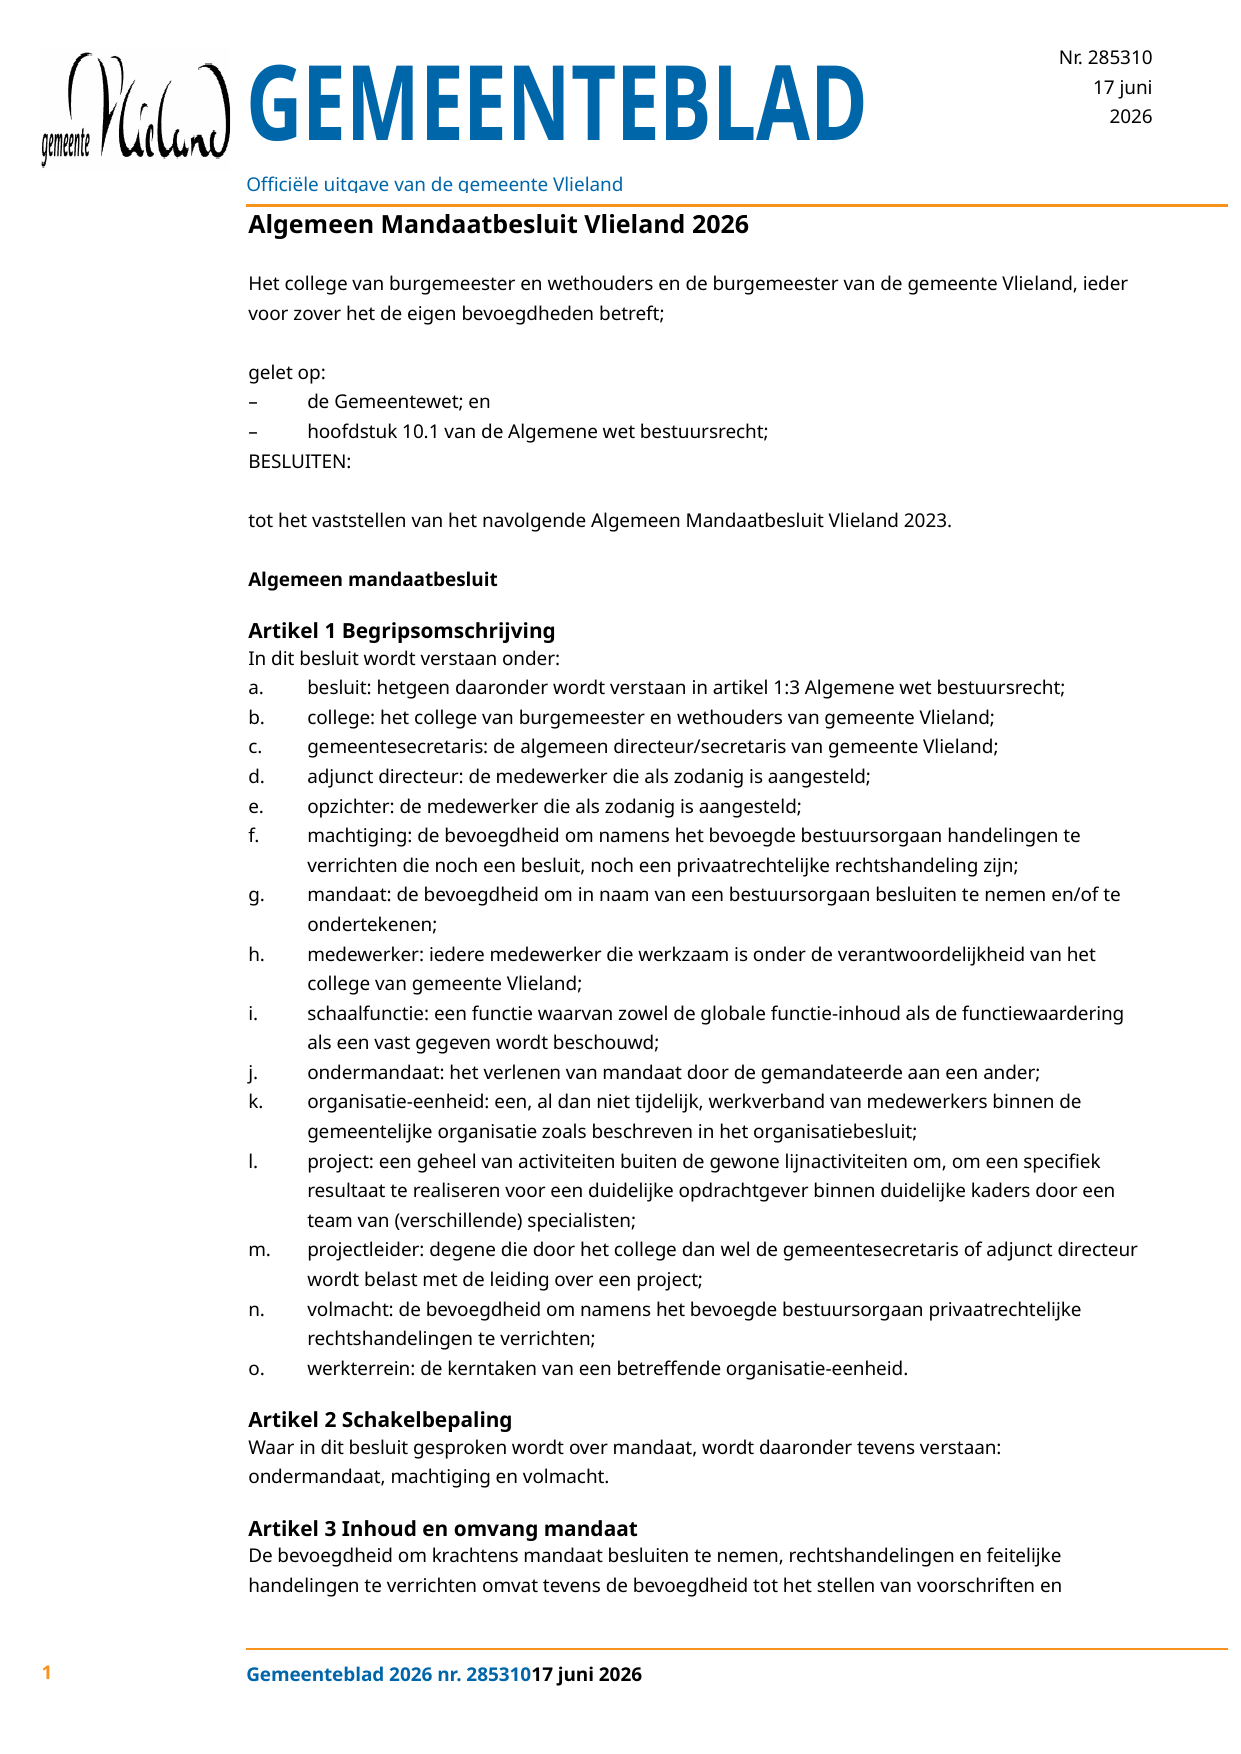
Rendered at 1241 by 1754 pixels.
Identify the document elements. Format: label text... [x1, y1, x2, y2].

text De bevoegdheid om krachtens mandaat besluiten te nemen, rechtshandelingen en feitelijke handelingen te verrichten omvat tevens de bevoegdheid tot het stellen van voorschriften en [248, 1542, 1152, 1598]
list gemeentesecretaris: de algemeen directeur/secretaris van gemeente Vlieland; [248, 734, 1152, 759]
text gelet op: [248, 359, 1152, 385]
text Algemeen Mandaatbesluit Vlieland 2026 [248, 207, 1152, 241]
list besluit: hetgeen daaronder wordt verstaan in artikel 1:3 Algemene wet bestuursrecht; [248, 674, 1152, 700]
list volmacht: de bevoegdheid om namens het bevoegde bestuursorgaan privaatrechtelijke rechtshandelingen te verrichten; [248, 1296, 1152, 1351]
list schaalfunctie: een functie waarvan zowel de globale functie-inhoud als de functiewaardering als een vast gegeven wordt beschouwd; [248, 1000, 1152, 1055]
list hoofdstuk 10.1 van de Algemene wet bestuursrecht; [248, 418, 1152, 444]
text In dit besluit wordt verstaan onder: [248, 645, 1152, 671]
list machtiging: de bevoegdheid om namens het bevoegde bestuursorgaan handelingen te verrichten die noch een besluit, noch een privaatrechtelijke rechtshandeling zijn; [248, 822, 1152, 878]
list project: een geheel van activiteiten buiten de gewone lijnactiviteiten om, om een specifiek resultaat te realiseren voor een duidelijke opdrachtgever binnen duidelijke kaders door een team van (verschillende) specialisten; [248, 1148, 1152, 1233]
list de Gemeentewet; en [248, 389, 1152, 414]
list projectleider: degene die door het college dan wel de gemeentesecretaris of adjunct directeur wordt belast met de leiding over een project; [248, 1237, 1152, 1292]
text Artikel 1 Begripsomschrijving [248, 617, 1152, 645]
list opzichter: de medewerker die als zodanig is aangesteld; [248, 793, 1152, 819]
text tot het vaststellen van het navolgende Algemeen Mandaatbesluit Vlieland 2023. [248, 507, 1152, 533]
list college: het college van burgemeester en wethouders van gemeente Vlieland; [248, 704, 1152, 730]
picture [41, 47, 231, 172]
text ondermandaat, machtiging en volmacht. [248, 1463, 1152, 1489]
list mandaat: de bevoegdheid om in naam van een bestuursorgaan besluiten te nemen en/of te ondertekenen; [248, 882, 1152, 937]
text Waar in dit besluit gesproken wordt over mandaat, wordt daaronder tevens verstaan: [248, 1434, 1152, 1459]
list medewerker: iedere medewerker die werkzaam is onder de verantwoordelijkheid van het college van gemeente Vlieland; [248, 941, 1152, 996]
text BESLUITEN: [248, 448, 1152, 473]
list ondermandaat: het verlenen van mandaat door de gemandateerde aan een ander; [248, 1059, 1152, 1085]
list werkterrein: de kerntaken van een betreffende organisatie-eenheid. [248, 1355, 1152, 1381]
list organisatie-eenheid: een, al dan niet tijdelijk, werkverband van medewerkers binnen de gemeentelijke organisatie zoals beschreven in het organisatiebesluit; [248, 1089, 1152, 1144]
list adjunct directeur: de medewerker die als zodanig is aangesteld; [248, 763, 1152, 789]
text Artikel 3 Inhoud en omvang mandaat [248, 1514, 1152, 1542]
text Het college van burgemeester en wethouders en de burgemeester van de gemeente Vlieland, ieder voor zover het de eigen bevoegdheden betreft; [248, 270, 1152, 326]
text Algemeen mandaatbesluit [248, 566, 1152, 592]
text Artikel 2 Schakelbepaling [248, 1405, 1152, 1434]
